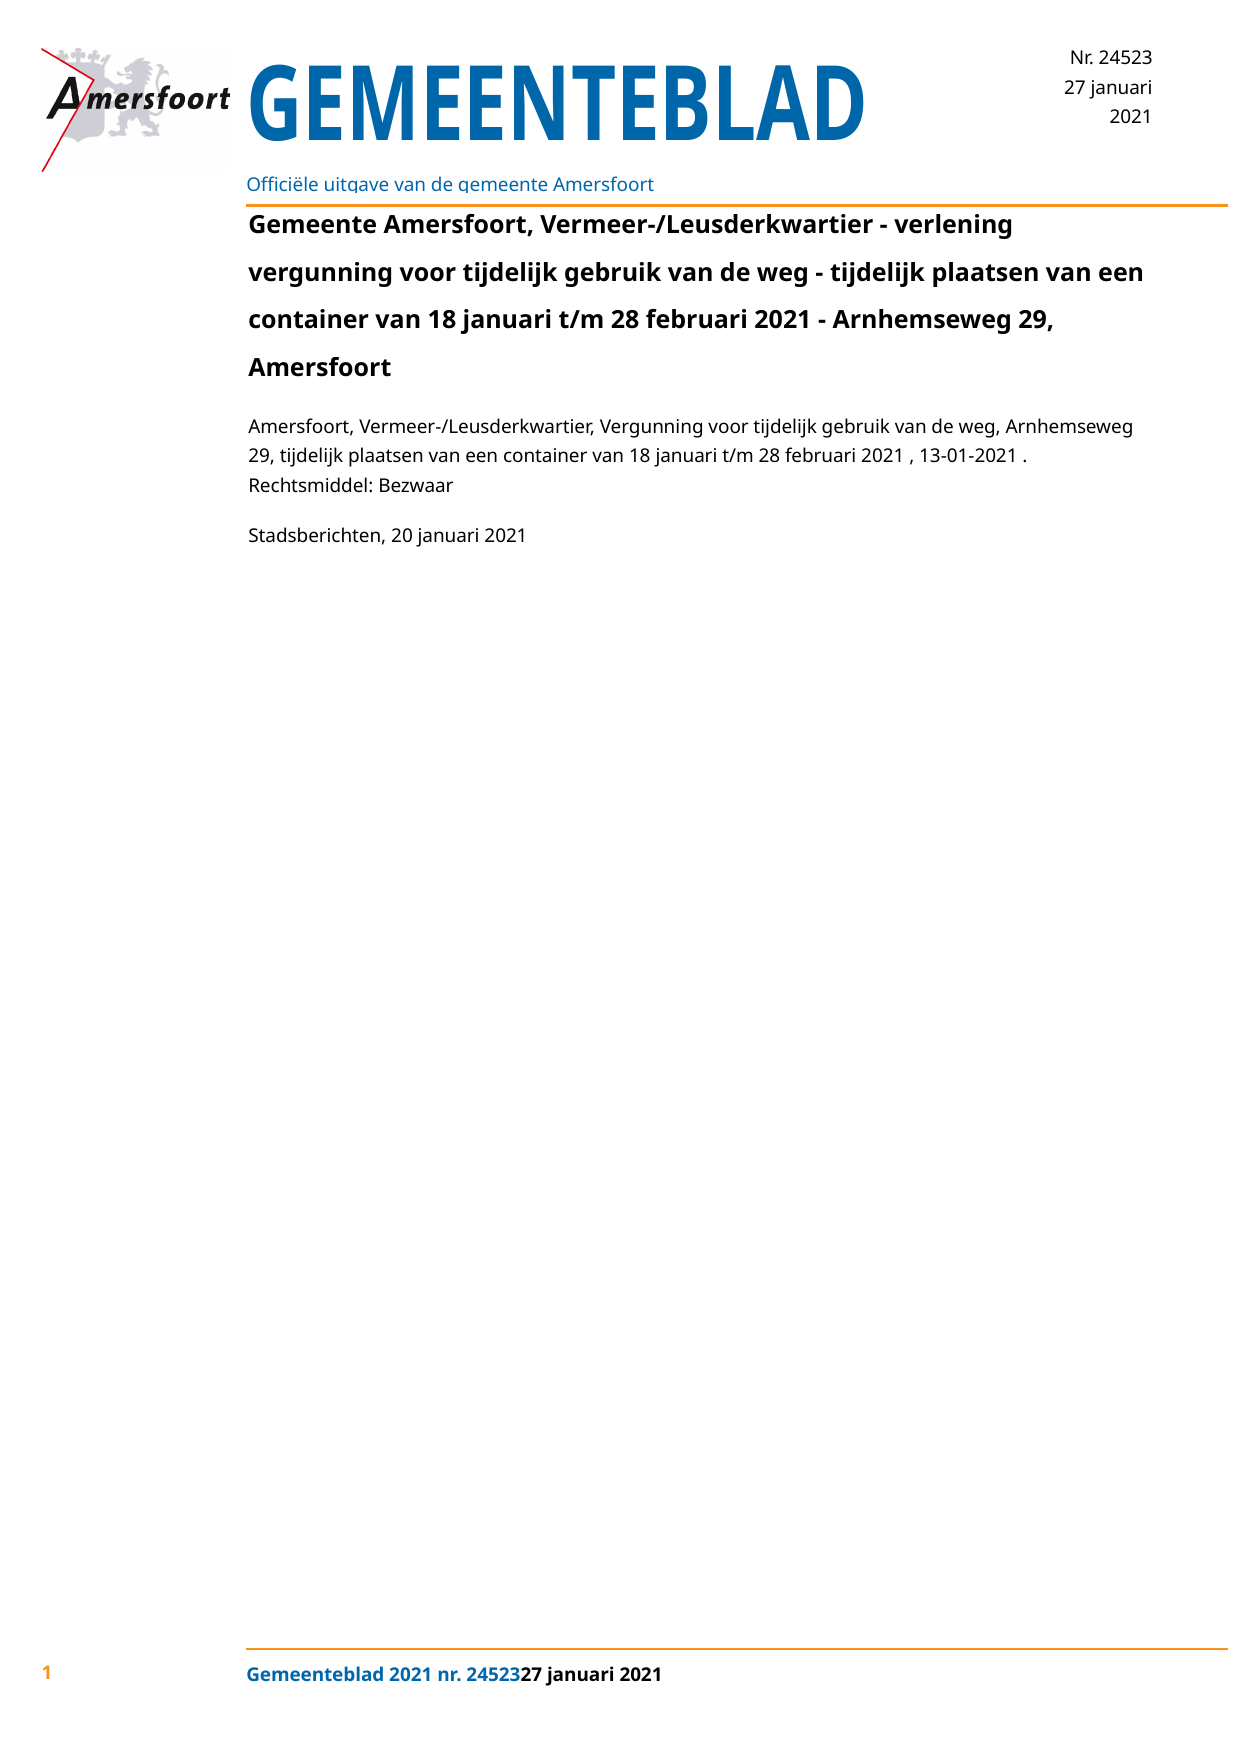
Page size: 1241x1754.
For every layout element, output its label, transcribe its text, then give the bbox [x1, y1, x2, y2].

text Gemeente Amersfoort, Vermeer-/Leusderkwartier - verlening vergunning voor tijdelijk gebruik van de weg - tijdelijk plaatsen van een container van 18 januari t/m 28 februari 2021 - Arnhemseweg 29, Amersfoort [248, 207, 1152, 384]
picture [41, 47, 231, 172]
text Amersfoort, Vermeer-/Leusderkwartier, Vergunning voor tijdelijk gebruik van de weg, Arnhemseweg 29, tijdelijk plaatsen van een container van 18 januari t/m 28 februari 2021 , 13-01-2021 . Rechtsmiddel: Bezwaar [248, 413, 1152, 498]
text Stadsberichten, 20 januari 2021 [248, 523, 1152, 548]
